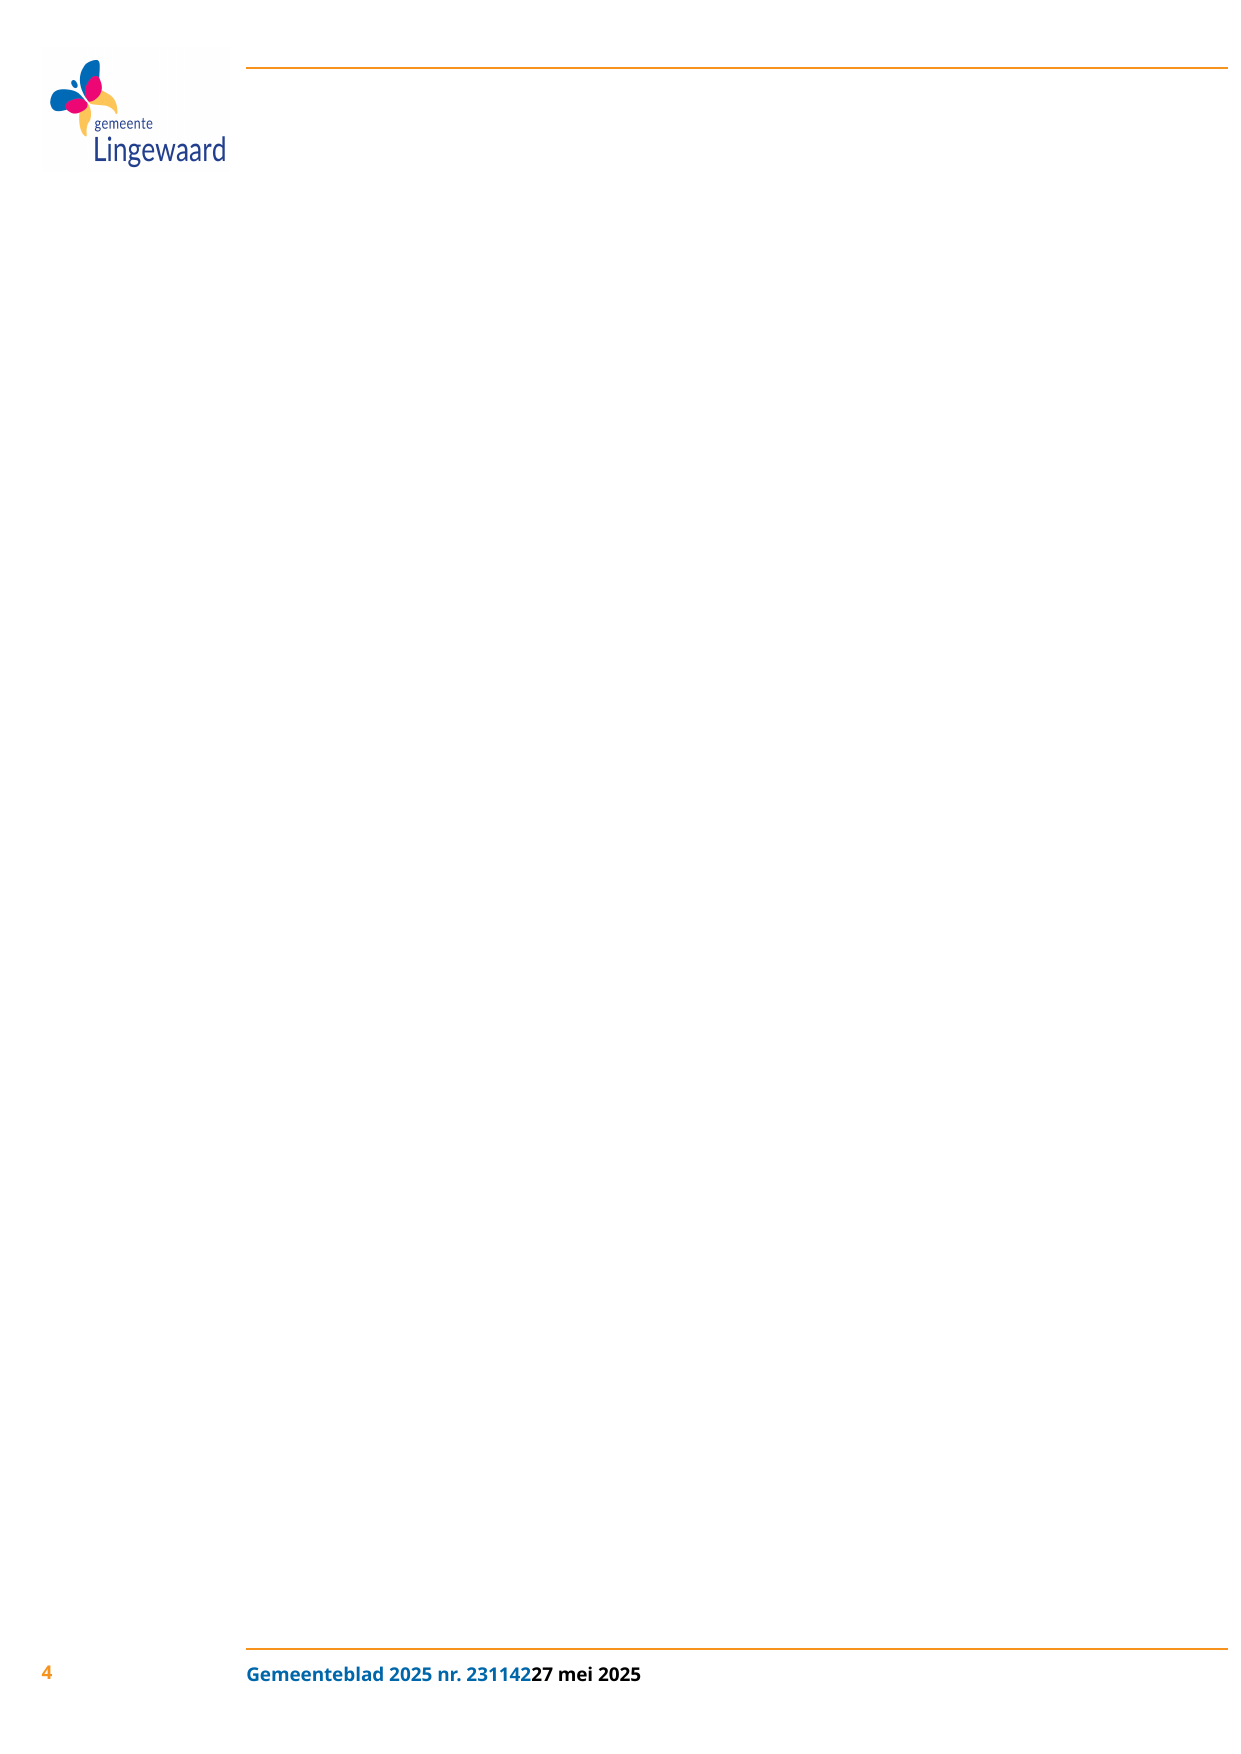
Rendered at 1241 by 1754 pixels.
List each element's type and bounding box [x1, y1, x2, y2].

picture [41, 47, 231, 172]
